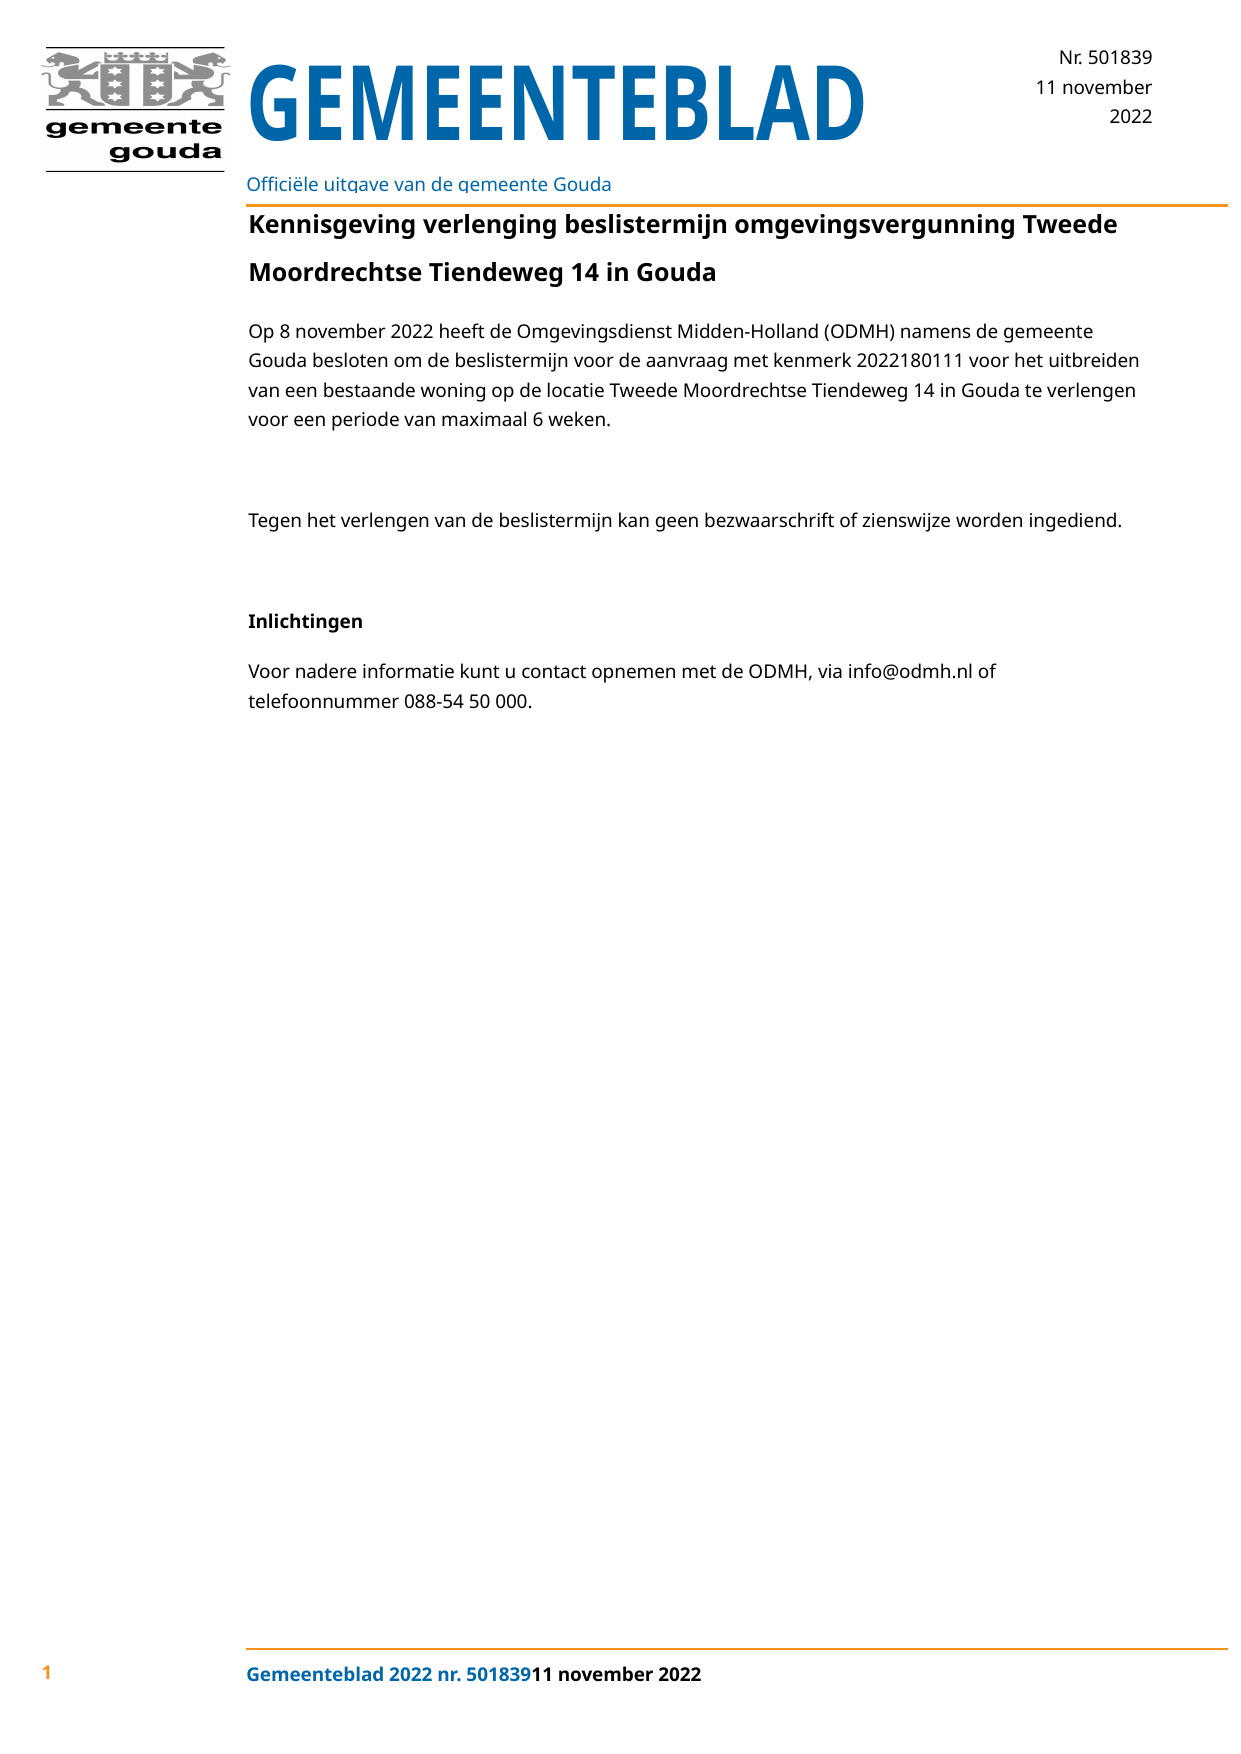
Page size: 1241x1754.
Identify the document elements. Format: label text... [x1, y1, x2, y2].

text Kennisgeving verlenging beslistermijn omgevingsvergunning Tweede Moordrechtse Tiendeweg 14 in Gouda [248, 207, 1152, 288]
text Voor nadere informatie kunt u contact opnemen met de ODMH, via info@odmh.nl of telefoonnummer 088-54 50 000. [248, 659, 1152, 714]
picture [41, 47, 231, 172]
text Inlichtingen [248, 608, 1152, 634]
text Tegen het verlengen van de beslistermijn kan geen bezwaarschrift of zienswijze worden ingediend. [248, 507, 1152, 533]
text Op 8 november 2022 heeft de Omgevingsdienst Midden-Holland (ODMH) namens de gemeente Gouda besloten om de beslistermijn voor de aanvraag met kenmerk 2022180111 voor het uitbreiden van een bestaande woning op de locatie Tweede Moordrechtse Tiendeweg 14 in Gouda te verlengen voor een periode van maximaal 6 weken. [248, 318, 1152, 432]
